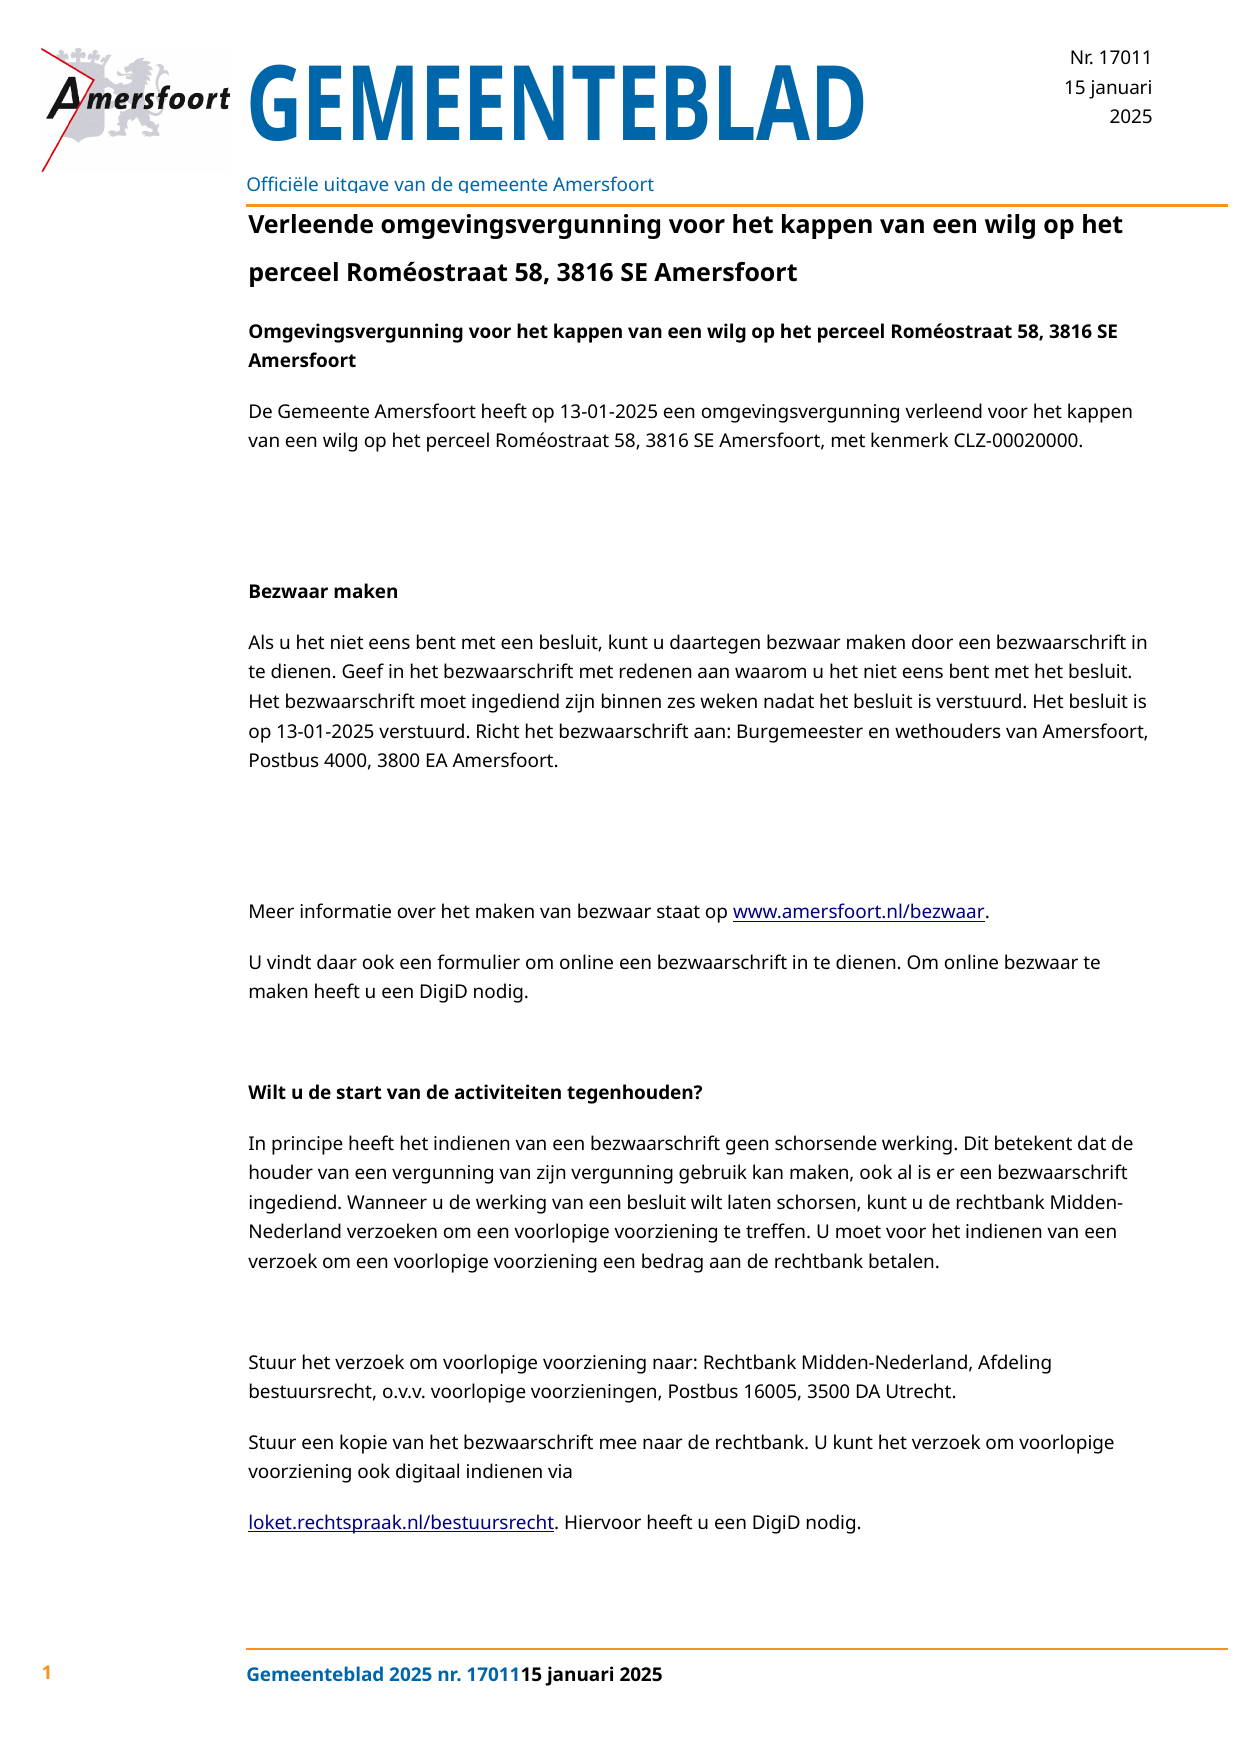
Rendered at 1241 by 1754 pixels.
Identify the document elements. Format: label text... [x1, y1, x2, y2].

text Als u het niet eens bent met een besluit, kunt u daartegen bezwaar maken door een bezwaarschrift in te dienen. Geef in het bezwaarschrift met redenen aan waarom u het niet eens bent met het besluit. Het bezwaarschrift moet ingediend zijn binnen zes weken nadat het besluit is verstuurd. Het besluit is op 13-01-2025 verstuurd. Richt het bezwaarschrift aan: Burgemeester en wethouders van Amersfoort, Postbus 4000, 3800 EA Amersfoort. [248, 629, 1152, 773]
text Stuur het verzoek om voorlopige voorziening naar: Rechtbank Midden-Nederland, Afdeling bestuursrecht, o.v.v. voorlopige voorzieningen, Postbus 16005, 3500 DA Utrecht. [248, 1349, 1152, 1404]
text Verleende omgevingsvergunning voor het kappen van een wilg op het perceel Roméostraat 58, 3816 SE Amersfoort [248, 207, 1152, 288]
text U vindt daar ook een formulier om online een bezwaarschrift in te dienen. Om online bezwaar te maken heeft u een DigiD nodig. [248, 949, 1152, 1004]
text Bezwaar maken [248, 579, 1152, 604]
text Stuur een kopie van het bezwaarschrift mee naar de rechtbank. U kunt het verzoek om voorlopige voorziening ook digitaal indienen via [248, 1429, 1152, 1484]
picture [41, 47, 231, 172]
text Omgevingsvergunning voor het kappen van een wilg op het perceel Roméostraat 58, 3816 SE Amersfoort [248, 318, 1152, 373]
text De Gemeente Amersfoort heeft op 13-01-2025 een omgevingsvergunning verleend voor het kappen van een wilg op het perceel Roméostraat 58, 3816 SE Amersfoort, met kenmerk CLZ-00020000. [248, 398, 1152, 453]
text Wilt u de start van de activiteiten tegenhouden? [248, 1079, 1152, 1105]
text Meer informatie over het maken van bezwaar staat op www.amersfoort.nl/bezwaar. [248, 899, 1152, 924]
text loket.rechtspraak.nl/bestuursrecht. Hiervoor heeft u een DigiD nodig. [248, 1509, 1152, 1535]
text In principe heeft het indienen van een bezwaarschrift geen schorsende werking. Dit betekent dat de houder van een vergunning van zijn vergunning gebruik kan maken, ook al is er een bezwaarschrift ingediend. Wanneer u de werking van een besluit wilt laten schorsen, kunt u de rechtbank Midden-Nederland verzoeken om een voorlopige voorziening te treffen. U moet voor het indienen van een verzoek om een voorlopige voorziening een bedrag aan de rechtbank betalen. [248, 1130, 1152, 1274]
